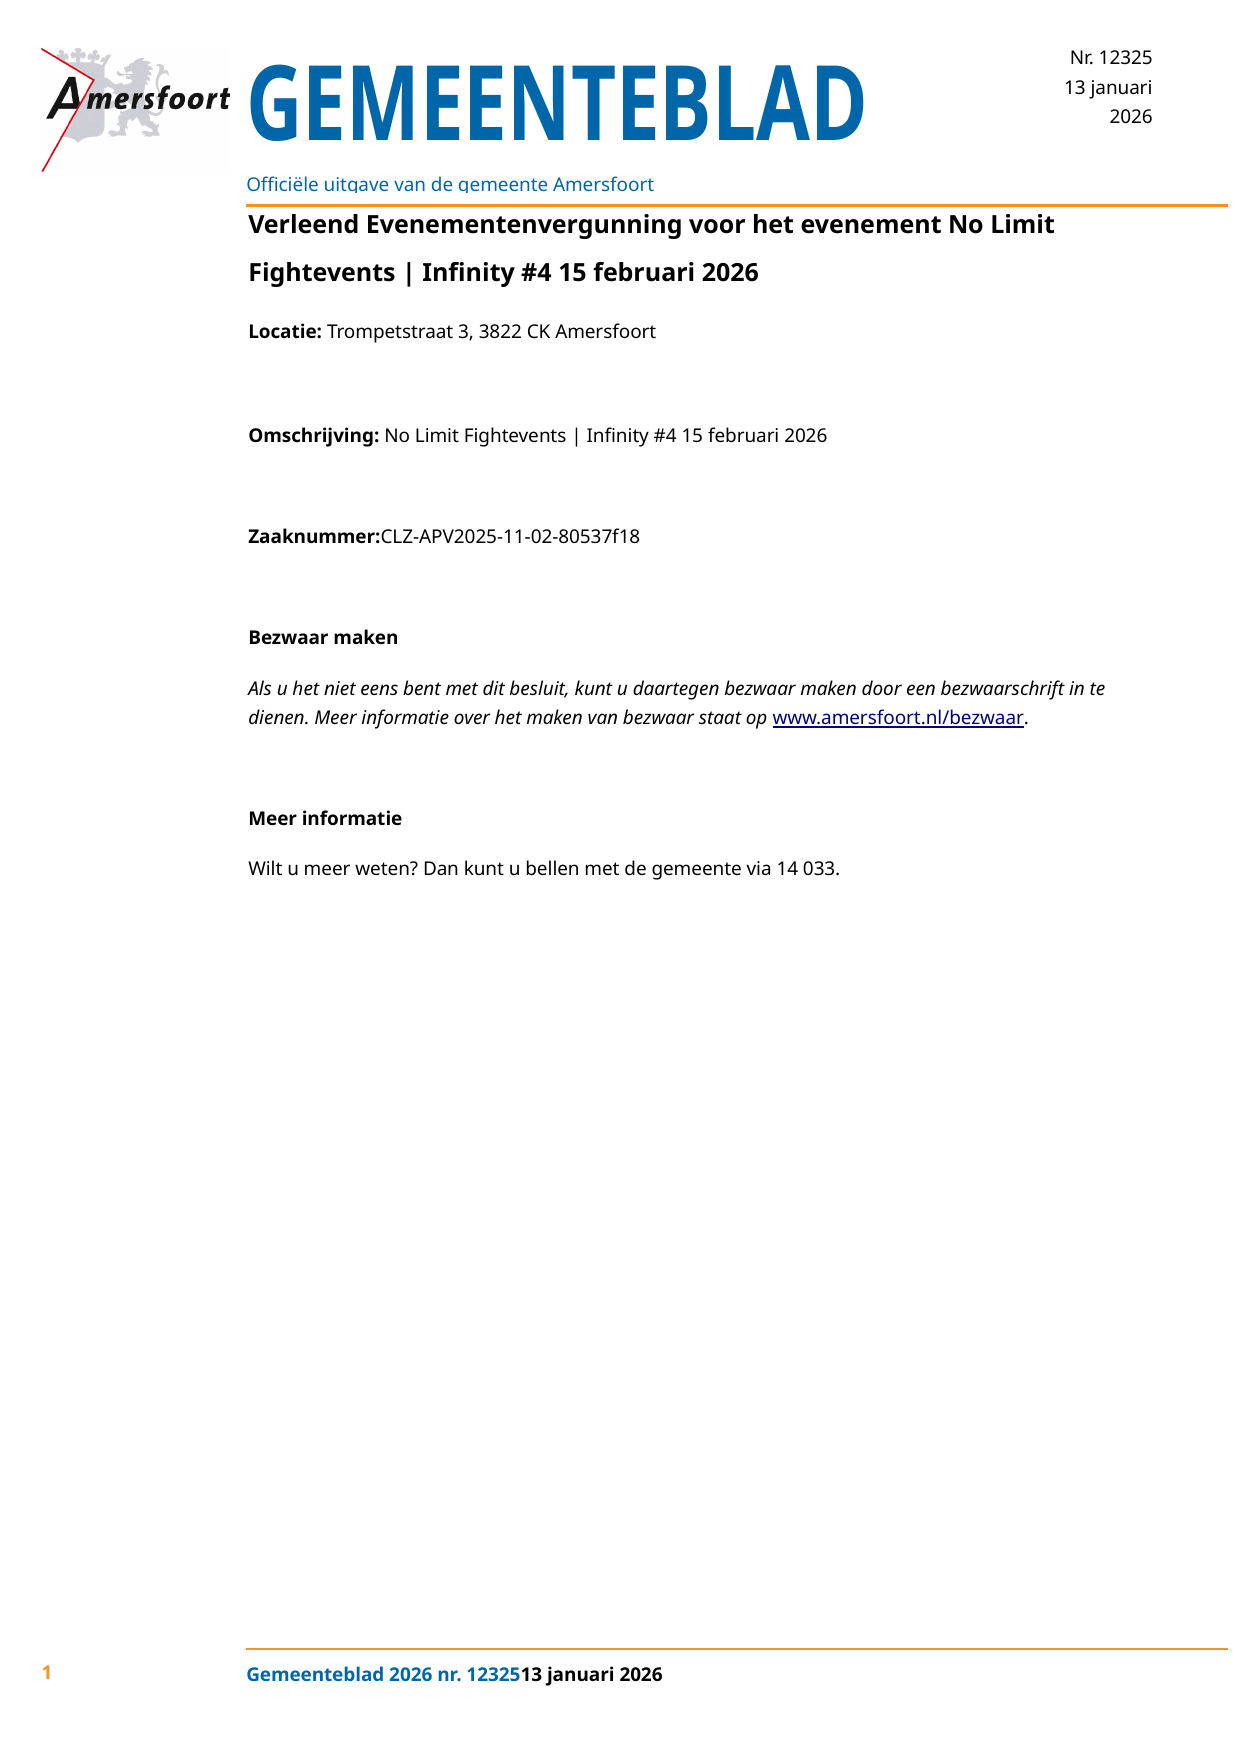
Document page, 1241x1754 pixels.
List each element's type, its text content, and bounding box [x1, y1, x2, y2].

text Zaaknummer:CLZ-APV2025-11-02-80537f18 [248, 523, 1152, 549]
text Locatie: Trompetstraat 3, 3822 CK Amersfoort [248, 318, 1152, 344]
text Bezwaar maken [248, 624, 1152, 650]
text Meer informatie [248, 805, 1152, 831]
text Als u het niet eens bent met dit besluit, kunt u daartegen bezwaar maken door een bezwaarschrift in te dienen. Meer informatie over het maken van bezwaar staat op www.amersfoort.nl/bezwaar. [248, 675, 1152, 730]
text Verleend Evenementenvergunning voor het evenement No Limit Fightevents | Infinity #4 15 februari 2026 [248, 207, 1152, 288]
picture [41, 47, 231, 172]
text ﻿Omschrijving: No Limit Fightevents | Infinity #4 15 februari 2026 [248, 419, 1152, 448]
text Wilt u meer weten? Dan kunt u bellen met de gemeente via 14 033. [248, 856, 1152, 881]
